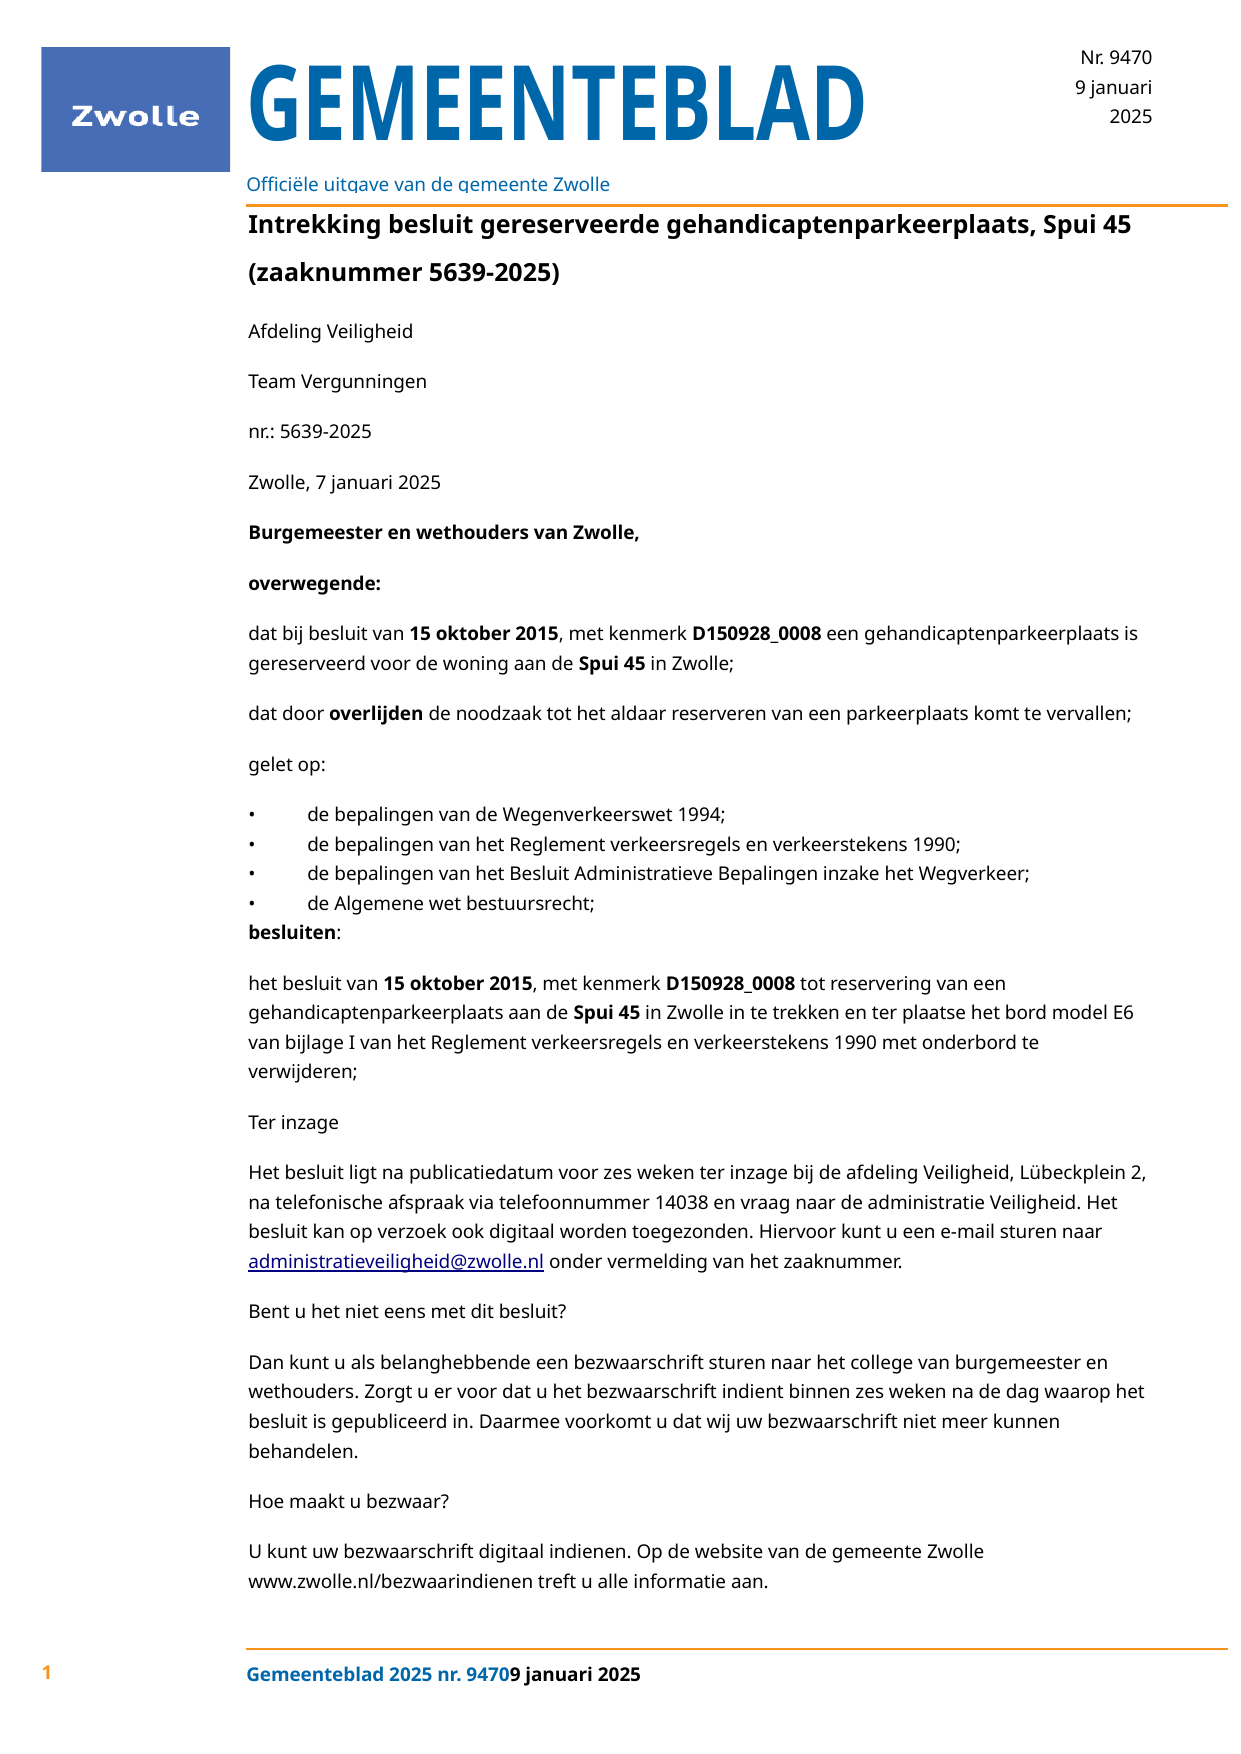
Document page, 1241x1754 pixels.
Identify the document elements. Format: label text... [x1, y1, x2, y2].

text Zwolle, 7 januari 2025 [248, 469, 1152, 495]
list de bepalingen van het Reglement verkeersregels en verkeerstekens 1990; [248, 831, 1152, 857]
list de Algemene wet bestuursrecht; [248, 890, 1152, 916]
text nr.: 5639-2025 [248, 419, 1152, 444]
text Het besluit ligt na publicatiedatum voor zes weken ter inzage bij de afdeling Veiligheid, Lübeckplein 2, na telefonische afspraak via telefoonnummer 14038 en vraag naar de administratie Veiligheid. Het besluit kan op verzoek ook digitaal worden toegezonden. Hiervoor kunt u een e-mail sturen naar administratieveiligheid@zwolle.nl onder vermelding van het zaaknummer. [248, 1159, 1152, 1274]
text Bent u het niet eens met dit besluit? [248, 1299, 1152, 1324]
text gelet op: [248, 751, 1152, 777]
text Hoe maakt u bezwaar? [248, 1488, 1152, 1514]
picture [41, 47, 231, 172]
text U kunt uw bezwaarschrift digitaal indienen. Op de website van de gemeente Zwolle www.zwolle.nl/bezwaarindienen treft u alle informatie aan. [248, 1539, 1152, 1594]
text Afdeling Veiligheid [248, 318, 1152, 344]
text dat door overlijden de noodzaak tot het aldaar reserveren van een parkeerplaats komt te vervallen; [248, 700, 1152, 726]
list de bepalingen van de Wegenverkeerswet 1994; [248, 801, 1152, 827]
list de bepalingen van het Besluit Administratieve Bepalingen inzake het Wegverkeer; [248, 860, 1152, 886]
text besluiten: [248, 919, 1152, 945]
text Dan kunt u als belanghebbende een bezwaarschrift sturen naar het college van burgemeester en wethouders. Zorgt u er voor dat u het bezwaarschrift indient binnen zes weken na de dag waarop het besluit is gepubliceerd in. Daarmee voorkomt u dat wij uw bezwaarschrift niet meer kunnen behandelen. [248, 1349, 1152, 1464]
text Burgemeester en wethouders van Zwolle, [248, 519, 1152, 545]
text het besluit van 15 oktober 2015, met kenmerk D150928_0008 tot reservering van een gehandicaptenparkeerplaats aan de Spui 45 in Zwolle in te trekken en ter plaatse het bord model E6 van bijlage I van het Reglement verkeersregels en verkeerstekens 1990 met onderbord te verwijderen; [248, 970, 1152, 1084]
text overwegende: [248, 570, 1152, 596]
text Team Vergunningen [248, 368, 1152, 394]
text dat bij besluit van 15 oktober 2015, met kenmerk D150928_0008 een gehandicaptenparkeerplaats is gereserveerd voor de woning aan de Spui 45 in Zwolle; [248, 620, 1152, 676]
text Ter inzage [248, 1109, 1152, 1135]
text Intrekking besluit gereserveerde gehandicaptenparkeerplaats, Spui 45 (zaaknummer 5639-2025) [248, 207, 1152, 288]
